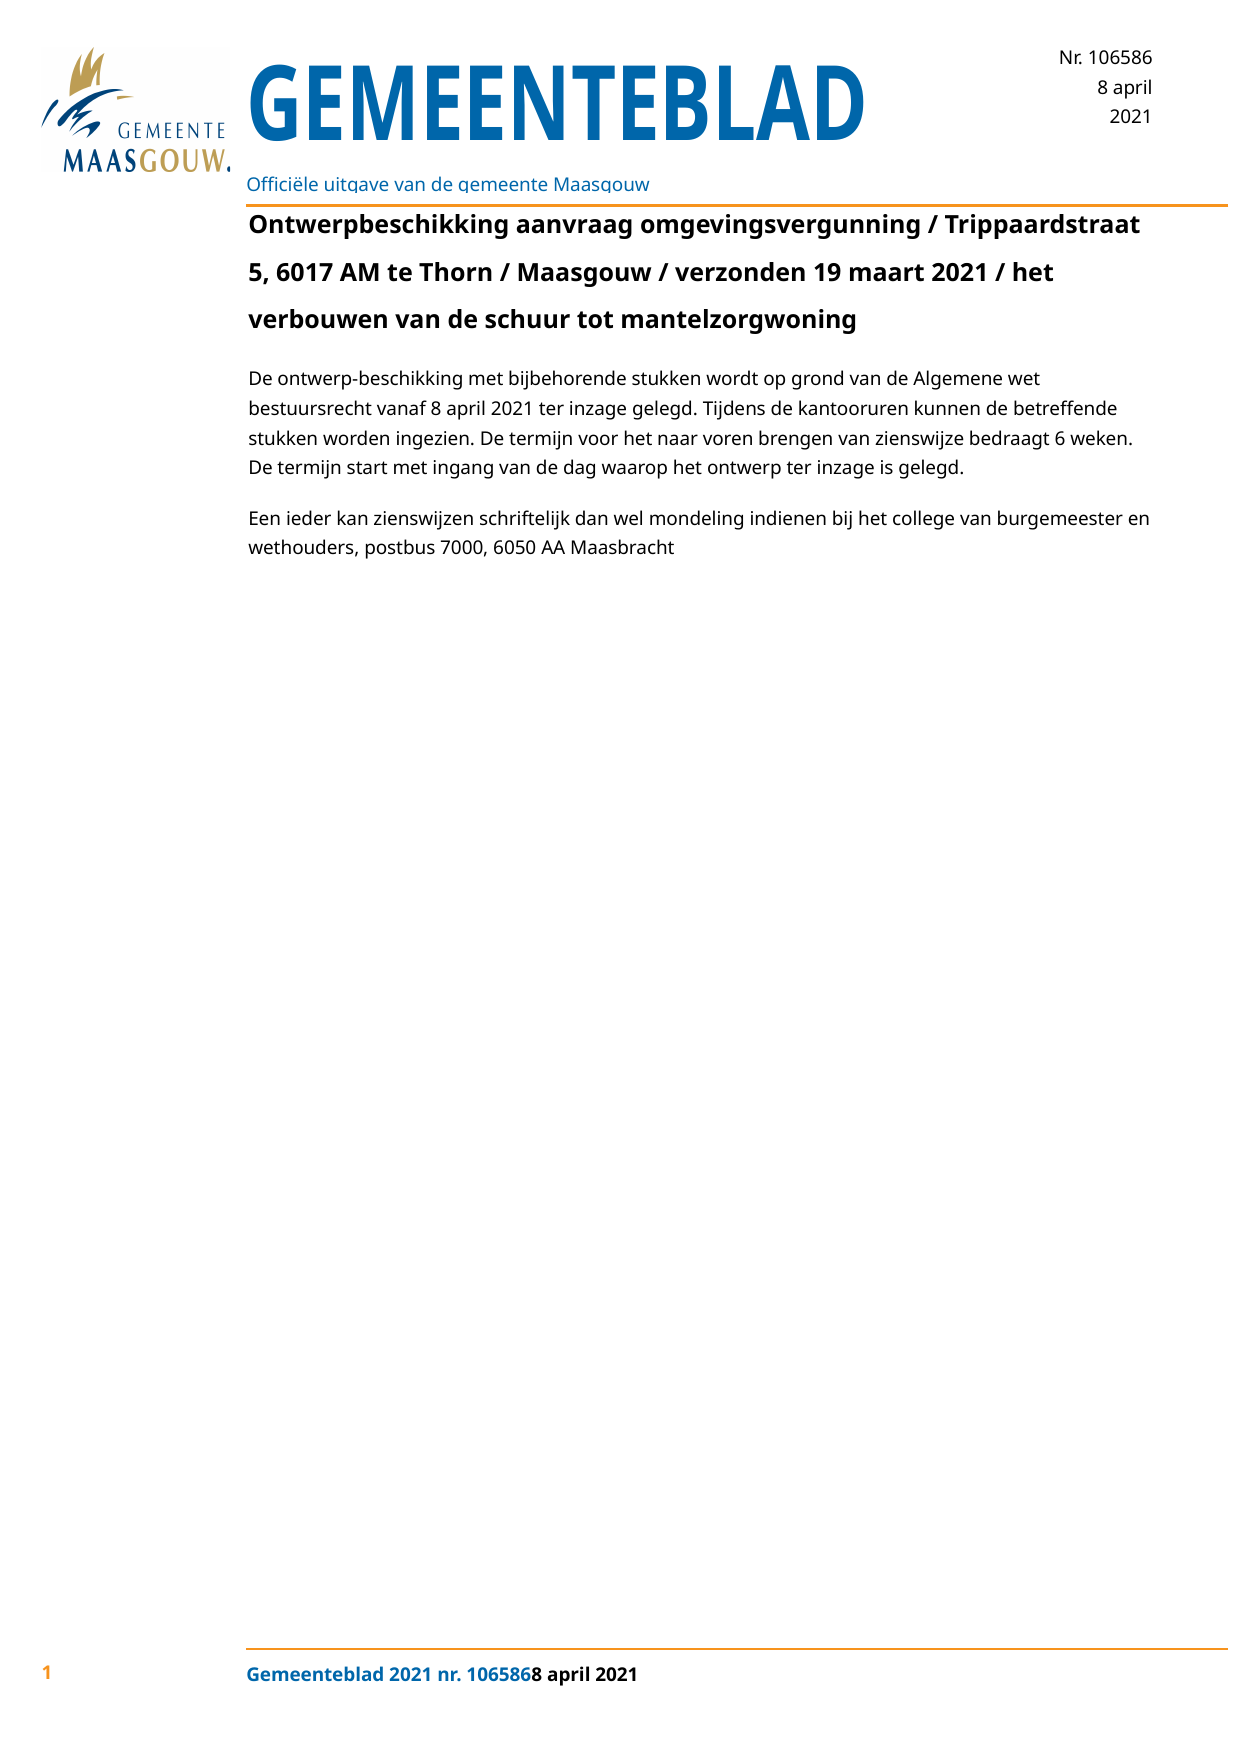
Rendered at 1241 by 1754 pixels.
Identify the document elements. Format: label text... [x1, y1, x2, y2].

picture [41, 47, 231, 172]
text De ontwerp-beschikking met bijbehorende stukken wordt op grond van de Algemene wet bestuursrecht vanaf 8 april 2021 ter inzage gelegd. Tijdens de kantooruren kunnen de betreffende stukken worden ingezien. De termijn voor het naar voren brengen van zienswijze bedraagt 6 weken. De termijn start met ingang van de dag waarop het ontwerp ter inzage is gelegd. [248, 366, 1152, 480]
text Een ieder kan zienswijzen schriftelijk dan wel mondeling indienen bij het college van burgemeester en wethouders, postbus 7000, 6050 AA Maasbracht [248, 505, 1152, 560]
text Ontwerpbeschikking aanvraag omgevingsvergunning / Trippaardstraat 5, 6017 AM te Thorn / Maasgouw / verzonden 19 maart 2021 / het verbouwen van de schuur tot mantelzorgwoning [248, 207, 1152, 336]
